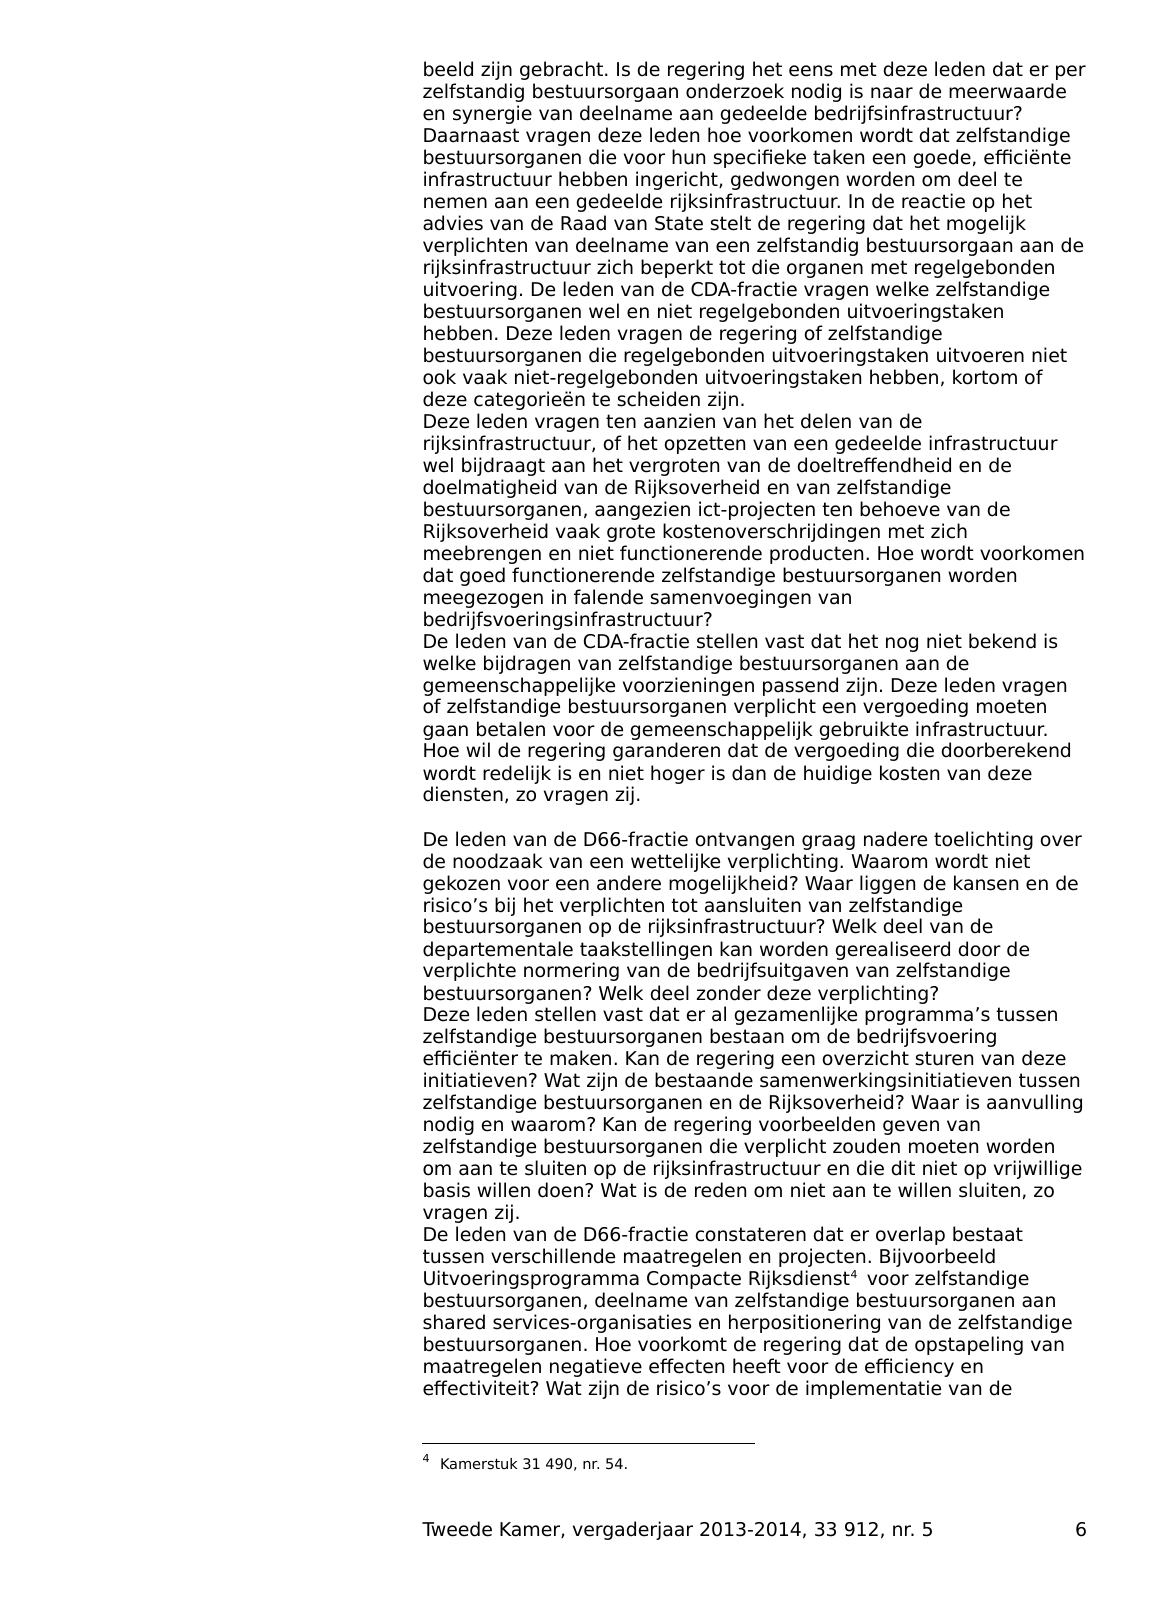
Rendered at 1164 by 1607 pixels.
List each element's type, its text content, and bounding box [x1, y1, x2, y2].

text De leden van de D66-fractie ontvangen graag nadere toelichting over de noodzaak van een wettelijke verplichting. Waarom wordt niet gekozen voor een andere mogelijkheid? Waar liggen de kansen en de risico’s bij het verplichten tot aansluiten van zelfstandige bestuursorganen op de rijksinfrastructuur? Welk deel van de departementale taakstellingen kan worden gerealiseerd door de verplichte normering van de bedrijfsuitgaven van zelfstandige bestuursorganen? Welk deel zonder deze verplichting? [422, 828, 1087, 1004]
text beeld zijn gebracht. Is de regering het eens met deze leden dat er per zelfstandig bestuursorgaan onderzoek nodig is naar de meerwaarde en synergie van deelname aan gedeelde bedrijfsinfrastructuur? [422, 59, 1087, 125]
text De leden van de D66-fractie constateren dat er overlap bestaat tussen verschillende maatregelen en projecten. Bijvoorbeeld Uitvoeringsprogramma Compacte Rijksdienst voor zelfstandige bestuursorganen, deelname van zelfstandige bestuursorganen aan shared services-organisaties en herpositionering van de zelfstandige bestuursorganen. Hoe voorkomt de regering dat de opstapeling van maatregelen negatieve effecten heeft voor de efficiency en effectiviteit? Wat zijn de risico’s voor de implementatie van de [422, 1224, 1087, 1400]
text Daarnaast vragen deze leden hoe voorkomen wordt dat zelfstandige bestuursorganen die voor hun specifieke taken een goede, efficiënte infrastructuur hebben ingericht, gedwongen worden om deel te nemen aan een gedeelde rijksinfrastructuur. In de reactie op het advies van de Raad van State stelt de regering dat het mogelijk verplichten van deelname van een zelfstandig bestuursorgaan aan de rijksinfrastructuur zich beperkt tot die organen met regelgebonden uitvoering. De leden van de CDA-fractie vragen welke zelfstandige bestuursorganen wel en niet regelgebonden uitvoeringstaken hebben. Deze leden vragen de regering of zelfstandige bestuursorganen die regelgebonden uitvoeringstaken uitvoeren niet ook vaak niet-regelgebonden uitvoeringstaken hebben, kortom of deze categorieën te scheiden zijn. [422, 125, 1087, 411]
text De leden van de CDA-fractie stellen vast dat het nog niet bekend is welke bijdragen van zelfstandige bestuursorganen aan de gemeenschappelijke voorzieningen passend zijn. Deze leden vragen of zelfstandige bestuursorganen verplicht een vergoeding moeten gaan betalen voor de gemeenschappelijk gebruikte infrastructuur. Hoe wil de regering garanderen dat de vergoeding die doorberekend wordt redelijk is en niet hoger is dan de huidige kosten van deze diensten, zo vragen zij. [422, 631, 1087, 806]
text Deze leden stellen vast dat er al gezamenlijke programma’s tussen zelfstandige bestuursorganen bestaan om de bedrijfsvoering efficiënter te maken. Kan de regering een overzicht sturen van deze initiatieven? Wat zijn de bestaande samenwerkingsinitiatieven tussen zelfstandige bestuursorganen en de Rijksoverheid? Waar is aanvulling nodig en waarom? Kan de regering voorbeelden geven van zelfstandige bestuursorganen die verplicht zouden moeten worden om aan te sluiten op de rijksinfrastructuur en die dit niet op vrijwillige basis willen doen? Wat is de reden om niet aan te willen sluiten, zo vragen zij. [422, 1004, 1087, 1224]
text Deze leden vragen ten aanzien van het delen van de rijksinfrastructuur, of het opzetten van een gedeelde infrastructuur wel bijdraagt aan het vergroten van de doeltreffendheid en de doelmatigheid van de Rijksoverheid en van zelfstandige bestuursorganen, aangezien ict-projecten ten behoeve van de Rijksoverheid vaak grote kostenoverschrijdingen met zich meebrengen en niet functionerende producten. Hoe wordt voorkomen dat goed functionerende zelfstandige bestuursorganen worden meegezogen in falende samenvoegingen van bedrijfsvoeringsinfrastructuur? [422, 411, 1087, 631]
text Kamerstuk 31 490, nr. 54. [422, 1452, 1087, 1474]
